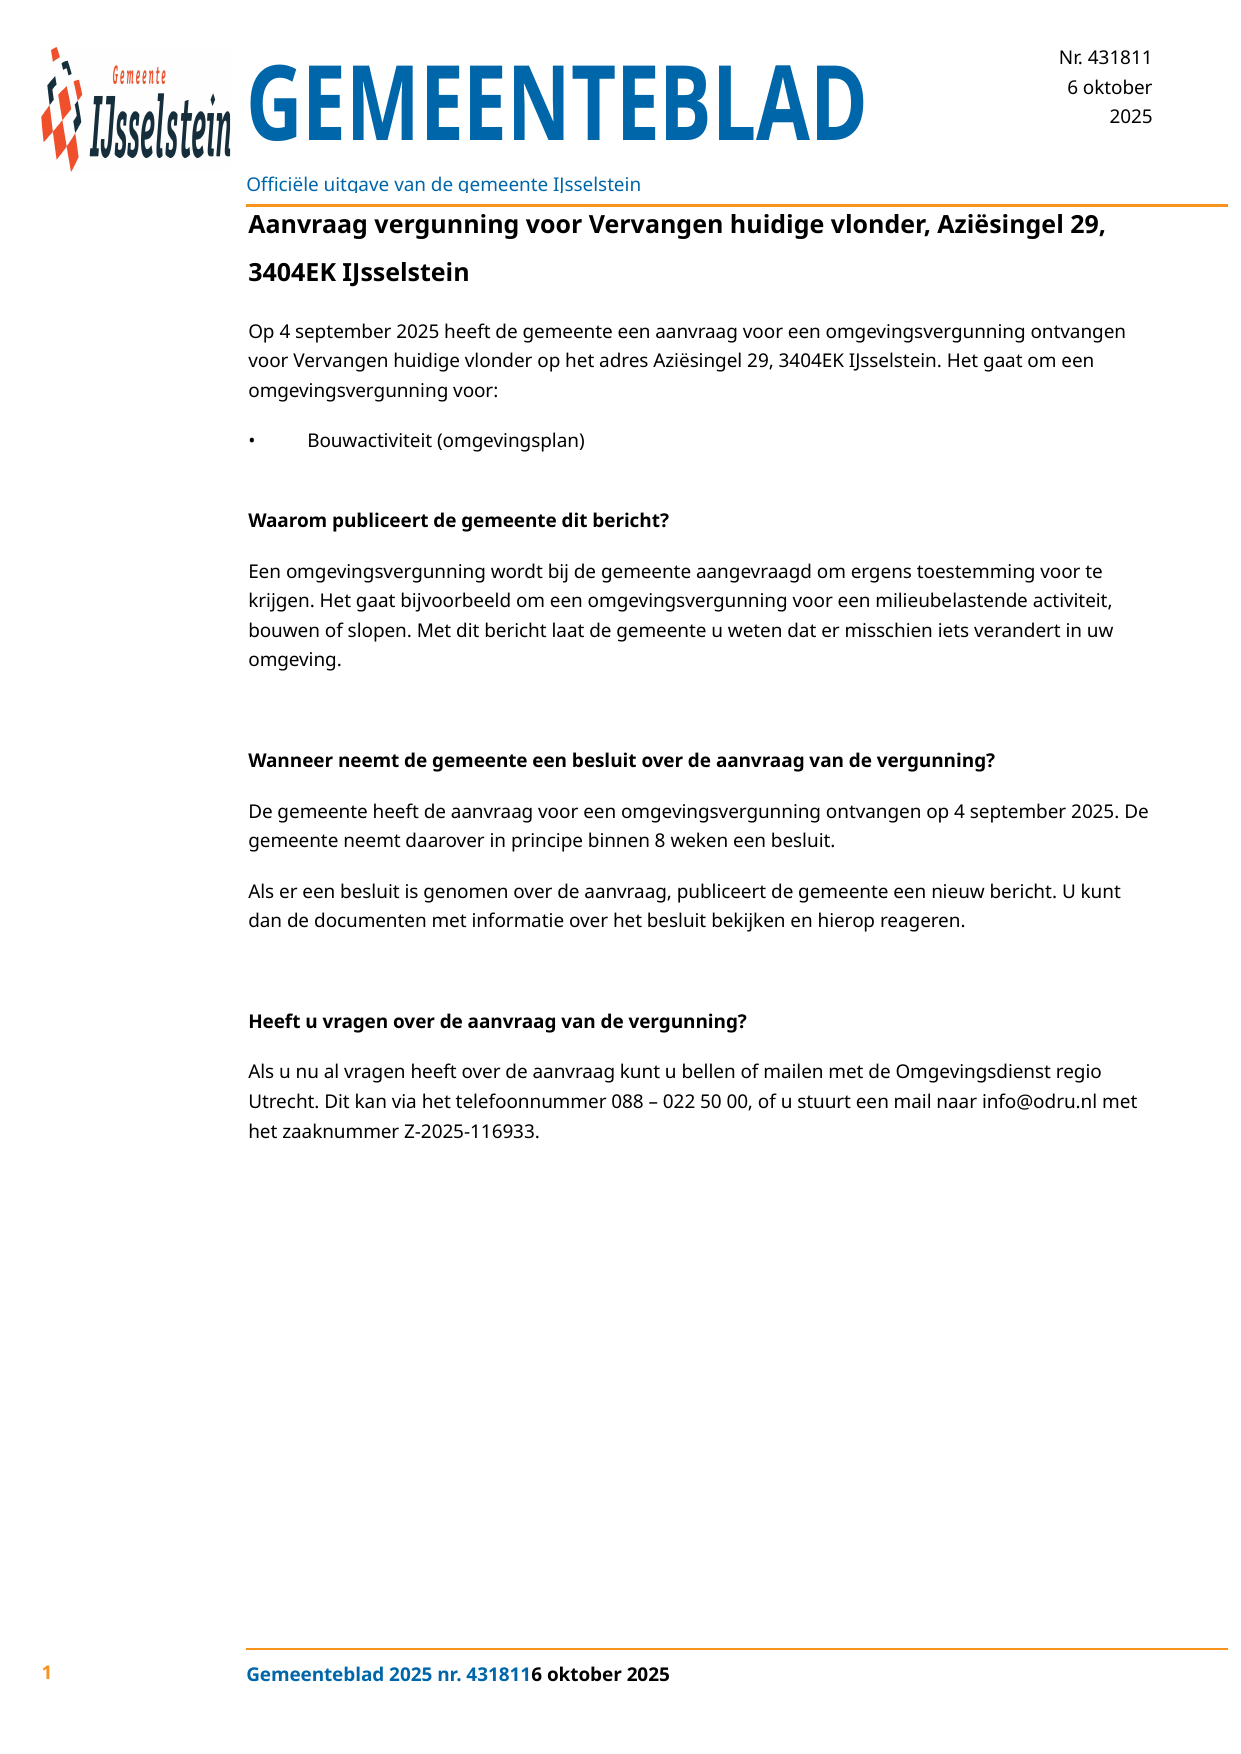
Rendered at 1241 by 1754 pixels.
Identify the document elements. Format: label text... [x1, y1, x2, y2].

text Heeft u vragen over de aanvraag van de vergunning? [248, 1008, 1152, 1034]
text Aanvraag vergunning voor Vervangen huidige vlonder, Aziësingel 29, 3404EK IJsselstein [248, 207, 1152, 288]
text Als u nu al vragen heeft over de aanvraag kunt u bellen of mailen met de Omgevingsdienst regio Utrecht. Dit kan via het telefoonnummer 088 – 022 50 00, of u stuurt een mail naar info@odru.nl met het zaaknummer Z-2025-116933. [248, 1059, 1152, 1144]
picture [41, 47, 231, 172]
text Een omgevingsvergunning wordt bij de gemeente aangevraagd om ergens toestemming voor te krijgen. Het gaat bijvoorbeeld om een omgevingsvergunning voor een milieubelastende activiteit, bouwen of slopen. Met dit bericht laat de gemeente u weten dat er misschien iets verandert in uw omgeving. [248, 558, 1152, 672]
list Bouwactiviteit (omgevingsplan) [248, 427, 1152, 453]
text Als er een besluit is genomen over de aanvraag, publiceert de gemeente een nieuw bericht. U kunt dan de documenten met informatie over het besluit bekijken en hierop reageren. [248, 878, 1152, 933]
text Op 4 september 2025 heeft de gemeente een aanvraag voor een omgevingsvergunning ontvangen voor Vervangen huidige vlonder op het adres Aziësingel 29, 3404EK IJsselstein. Het gaat om een omgevingsvergunning voor: [248, 318, 1152, 403]
text De gemeente heeft de aanvraag voor een omgevingsvergunning ontvangen op 4 september 2025. De gemeente neemt daarover in principe binnen 8 weken een besluit. [248, 798, 1152, 853]
text Waarom publiceert de gemeente dit bericht? [248, 507, 1152, 533]
text Wanneer neemt de gemeente een besluit over de aanvraag van de vergunning? [248, 747, 1152, 773]
